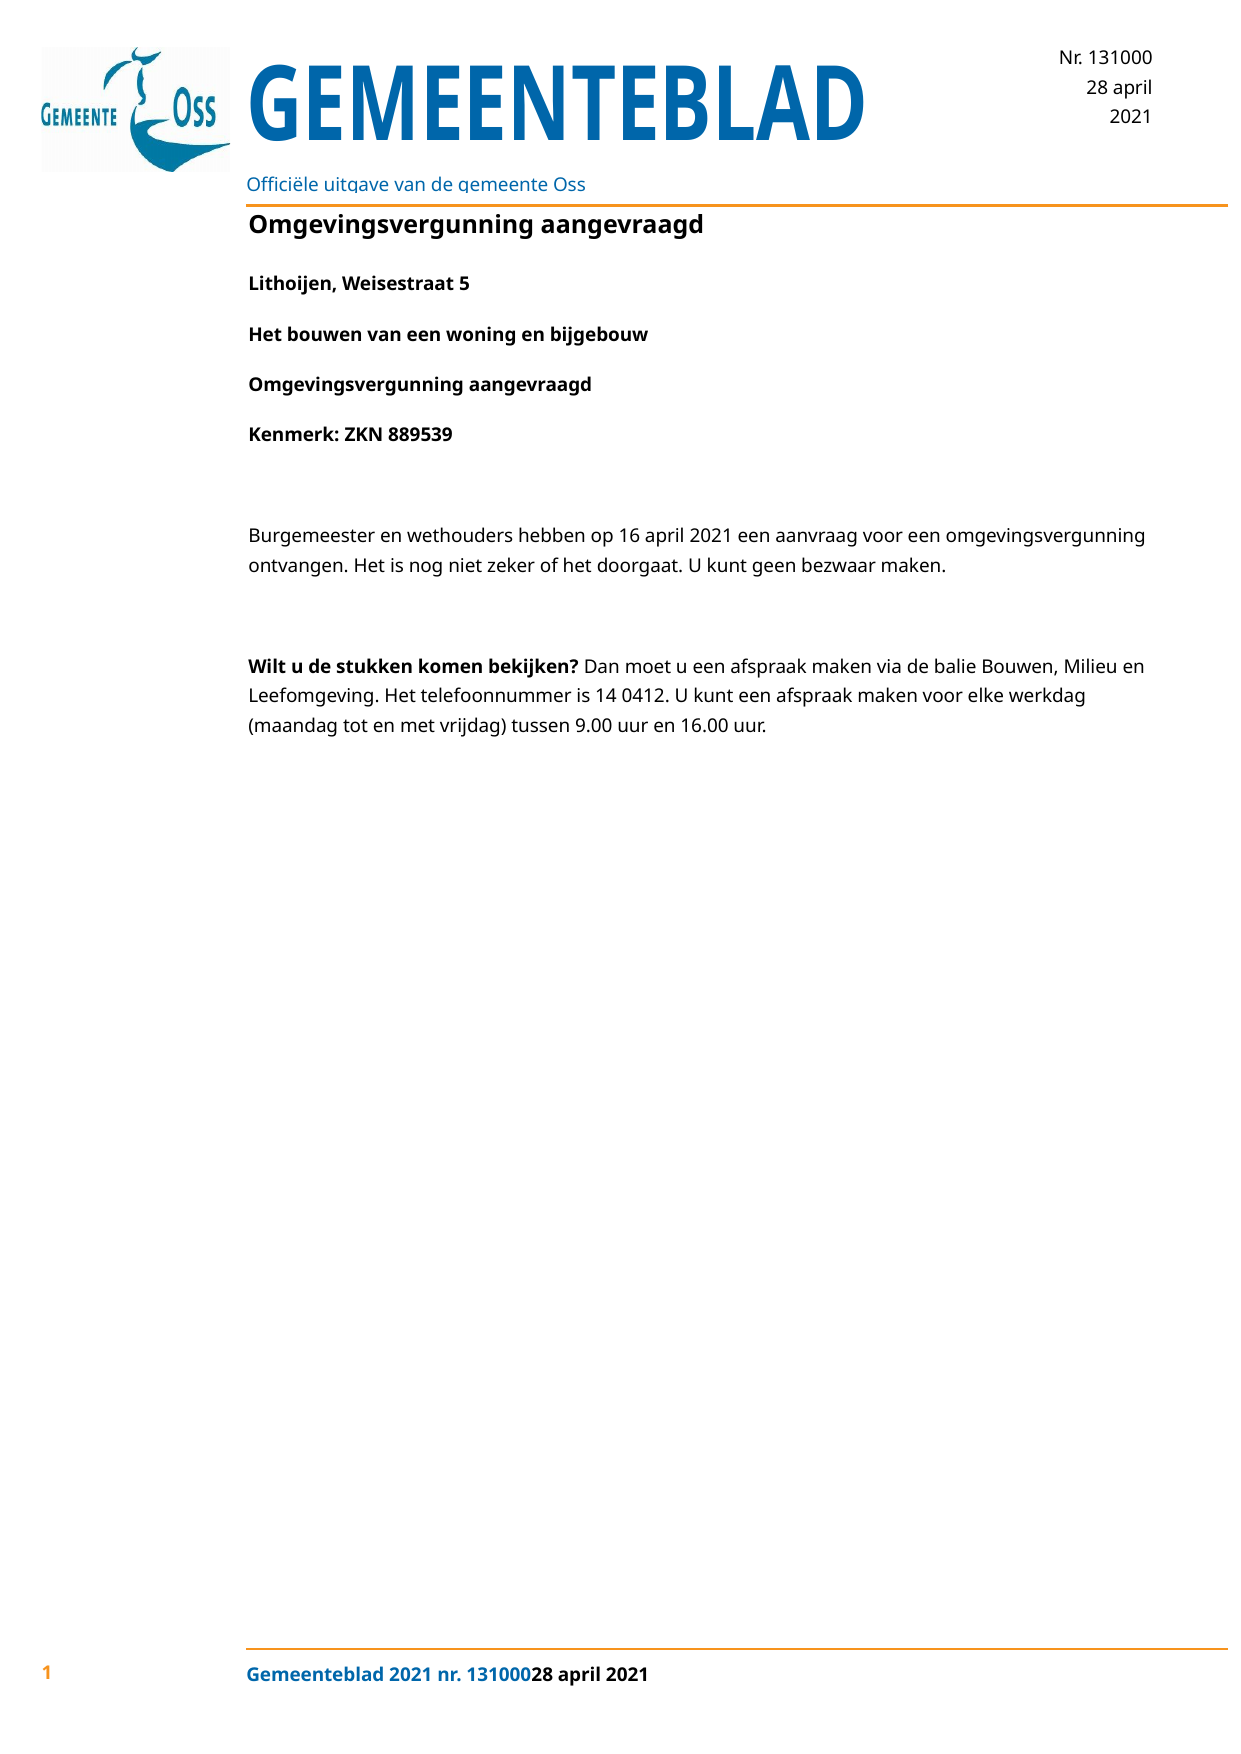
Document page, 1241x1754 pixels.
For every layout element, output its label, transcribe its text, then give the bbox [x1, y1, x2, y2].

text Het bouwen van een woning en bijgebouw [248, 321, 1152, 346]
text Omgevingsvergunning aangevraagd [248, 207, 1152, 241]
text Lithoijen, Weisestraat 5 [248, 270, 1152, 296]
picture [41, 47, 231, 172]
text Omgevingsvergunning aangevraagd [248, 371, 1152, 397]
text Wilt u de stukken komen bekijken? Dan moet u een afspraak maken via de balie Bouwen, Milieu en Leefomgeving. Het telefoonnummer is 14 0412. U kunt een afspraak maken voor elke werkdag (maandag tot en met vrijdag) tussen 9.00 uur en 16.00 uur. [248, 653, 1152, 738]
text Kenmerk: ZKN 889539 [248, 422, 1152, 447]
text Burgemeester en wethouders hebben op 16 april 2021 een aanvraag voor een omgevingsvergunning ontvangen. Het is nog niet zeker of het doorgaat. U kunt geen bezwaar maken. [248, 522, 1152, 578]
